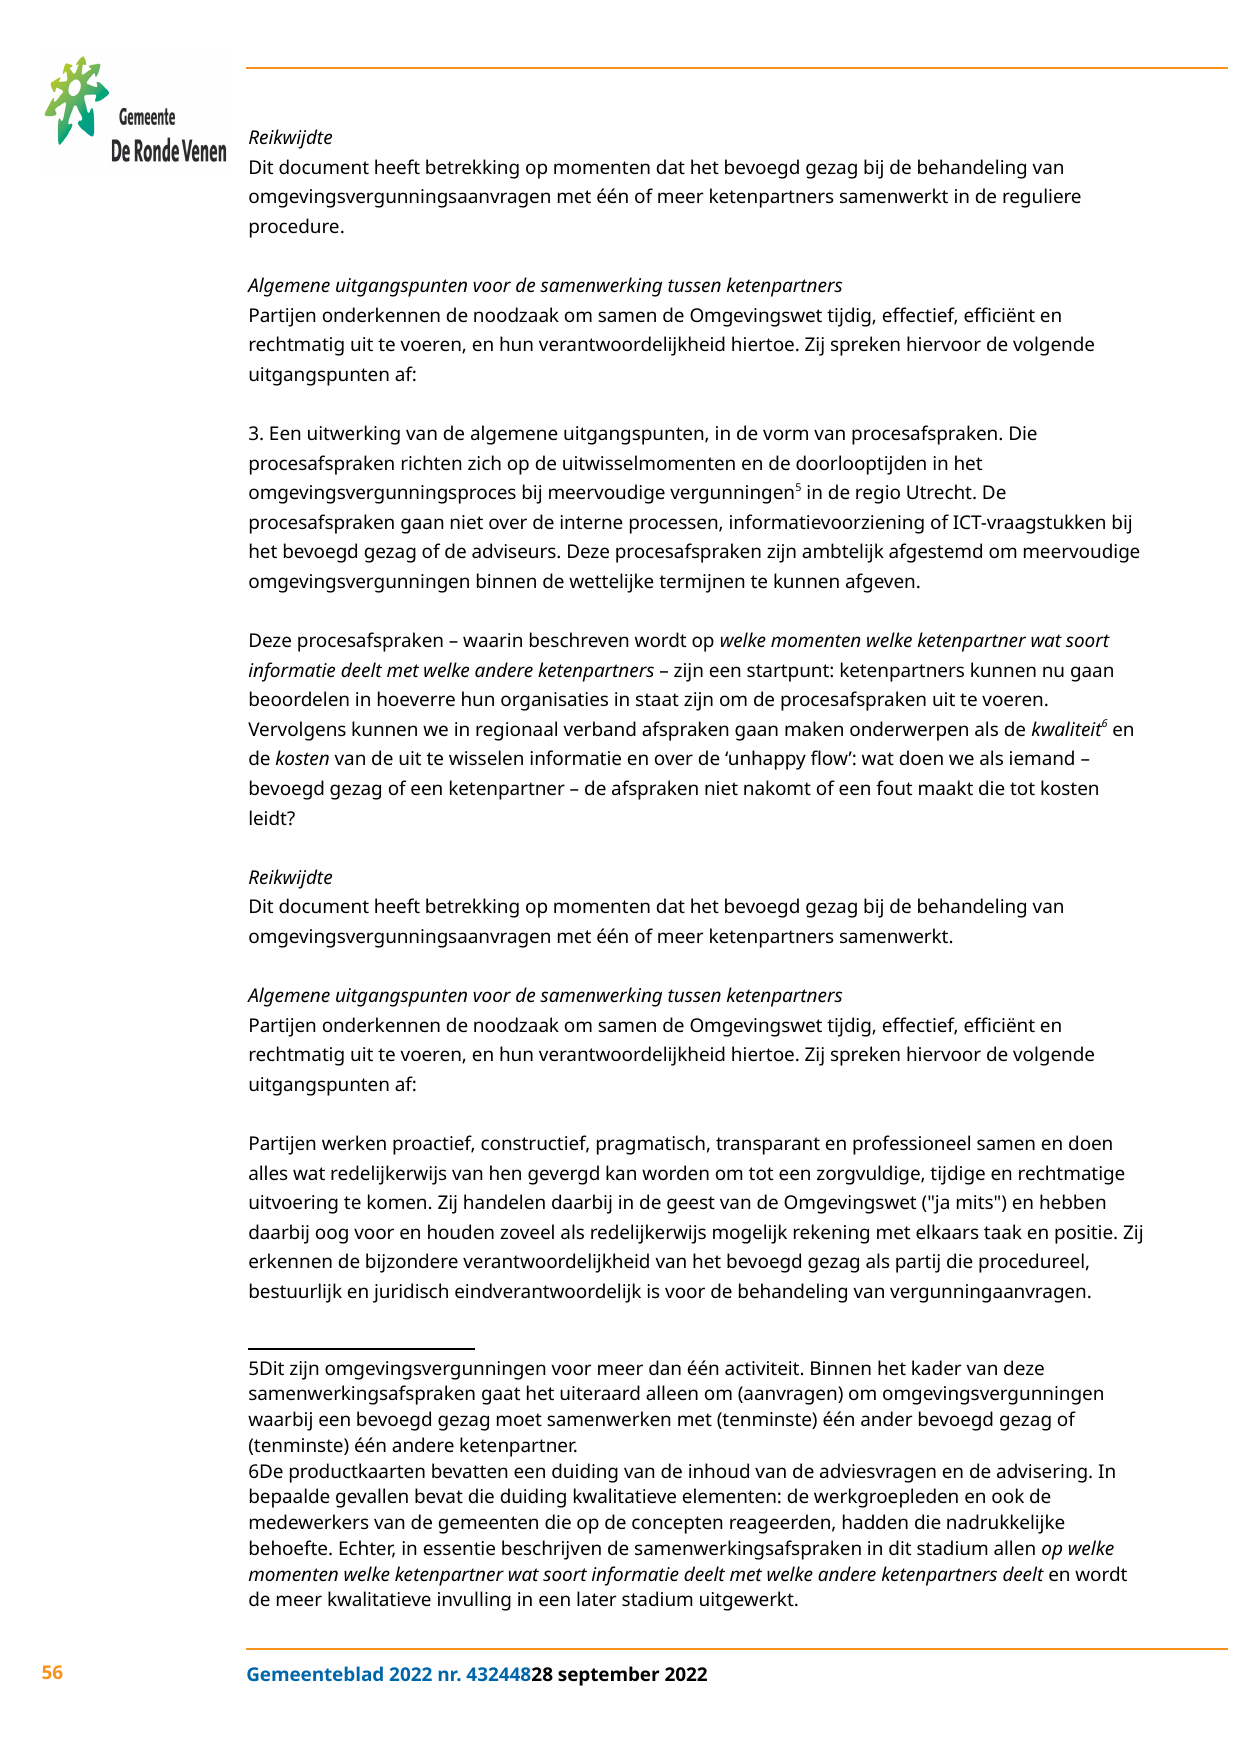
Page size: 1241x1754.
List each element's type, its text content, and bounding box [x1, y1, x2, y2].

text Reikwijdte [248, 124, 1152, 150]
text Partijen onderkennen de noodzaak om samen de Omgevingswet tijdig, effectief, efficiënt en rechtmatig uit te voeren, en hun verantwoordelijkheid hiertoe. Zij spreken hiervoor de volgende uitgangspunten af: [248, 1012, 1152, 1097]
text Dit document heeft betrekking op momenten dat het bevoegd gezag bij de behandeling van omgevingsvergunningsaanvragen met één of meer ketenpartners samenwerkt. [248, 893, 1152, 949]
text Deze procesafspraken – waarin beschreven wordt op welke momenten welke ketenpartner wat soort informatie deelt met welke andere ketenpartners – zijn een startpunt: ketenpartners kunnen nu gaan beoordelen in hoeverre hun organisaties in staat zijn om de procesafspraken uit te voeren. Vervolgens kunnen we in regionaal verband afspraken gaan maken onderwerpen als de kwaliteit en de kosten van de uit te wisselen informatie en over de ‘unhappy flow’: wat doen we als iemand – bevoegd gezag of een ketenpartner – de afspraken niet nakomt of een fout maakt die tot kosten leidt? [248, 627, 1152, 831]
text Dit document heeft betrekking op momenten dat het bevoegd gezag bij de behandeling van omgevingsvergunningsaanvragen met één of meer ketenpartners samenwerkt in de reguliere procedure. [248, 154, 1152, 239]
picture [41, 47, 231, 172]
text Algemene uitgangspunten voor de samenwerking tussen ketenpartners [248, 982, 1152, 1008]
text 3. Een uitwerking van de algemene uitgangspunten, in de vorm van procesafspraken. Die procesafspraken richten zich op de uitwisselmomenten en de doorlooptijden in het omgevingsvergunningsproces bij meervoudige vergunningen in de regio Utrecht. De procesafspraken gaan niet over de interne processen, informatievoorziening of ICT-vraagstukken bij het bevoegd gezag of de adviseurs. Deze procesafspraken zijn ambtelijk afgestemd om meervoudige omgevingsvergunningen binnen de wettelijke termijnen te kunnen afgeven. [248, 420, 1152, 594]
text Algemene uitgangspunten voor de samenwerking tussen ketenpartners [248, 272, 1152, 298]
text Reikwijdte [248, 864, 1152, 890]
text Partijen werken proactief, constructief, pragmatisch, transparant en professioneel samen en doen alles wat redelijkerwijs van hen gevergd kan worden om tot een zorgvuldige, tijdige en rechtmatige uitvoering te komen. Zij handelen daarbij in de geest van de Omgevingswet ("ja mits") en hebben daarbij oog voor en houden zoveel als redelijkerwijs mogelijk rekening met elkaars taak en positie. Zij erkennen de bijzondere verantwoordelijkheid van het bevoegd gezag als partij die procedureel, bestuurlijk en juridisch eindverantwoordelijk is voor de behandeling van vergunningaanvragen. [248, 1130, 1152, 1304]
text Partijen onderkennen de noodzaak om samen de Omgevingswet tijdig, effectief, efficiënt en rechtmatig uit te voeren, en hun verantwoordelijkheid hiertoe. Zij spreken hiervoor de volgende uitgangspunten af: [248, 302, 1152, 387]
text Dit zijn omgevingsvergunningen voor meer dan één activiteit. Binnen het kader van deze samenwerkingsafspraken gaat het uiteraard alleen om (aanvragen) om omgevingsvergunningen waarbij een bevoegd gezag moet samenwerken met (tenminste) één ander bevoegd gezag of (tenminste) één andere ketenpartner. [248, 1355, 1152, 1458]
text De productkaarten bevatten een duiding van de inhoud van de adviesvragen en de advisering. In bepaalde gevallen bevat die duiding kwalitatieve elementen: de werkgroepleden en ook de medewerkers van de gemeenten die op de concepten reageerden, hadden die nadrukkelijke behoefte. Echter, in essentie beschrijven de samenwerkingsafspraken in dit stadium allen op welke momenten welke ketenpartner wat soort informatie deelt met welke andere ketenpartners deelt en wordt de meer kwalitatieve invulling in een later stadium uitgewerkt. [248, 1458, 1152, 1612]
